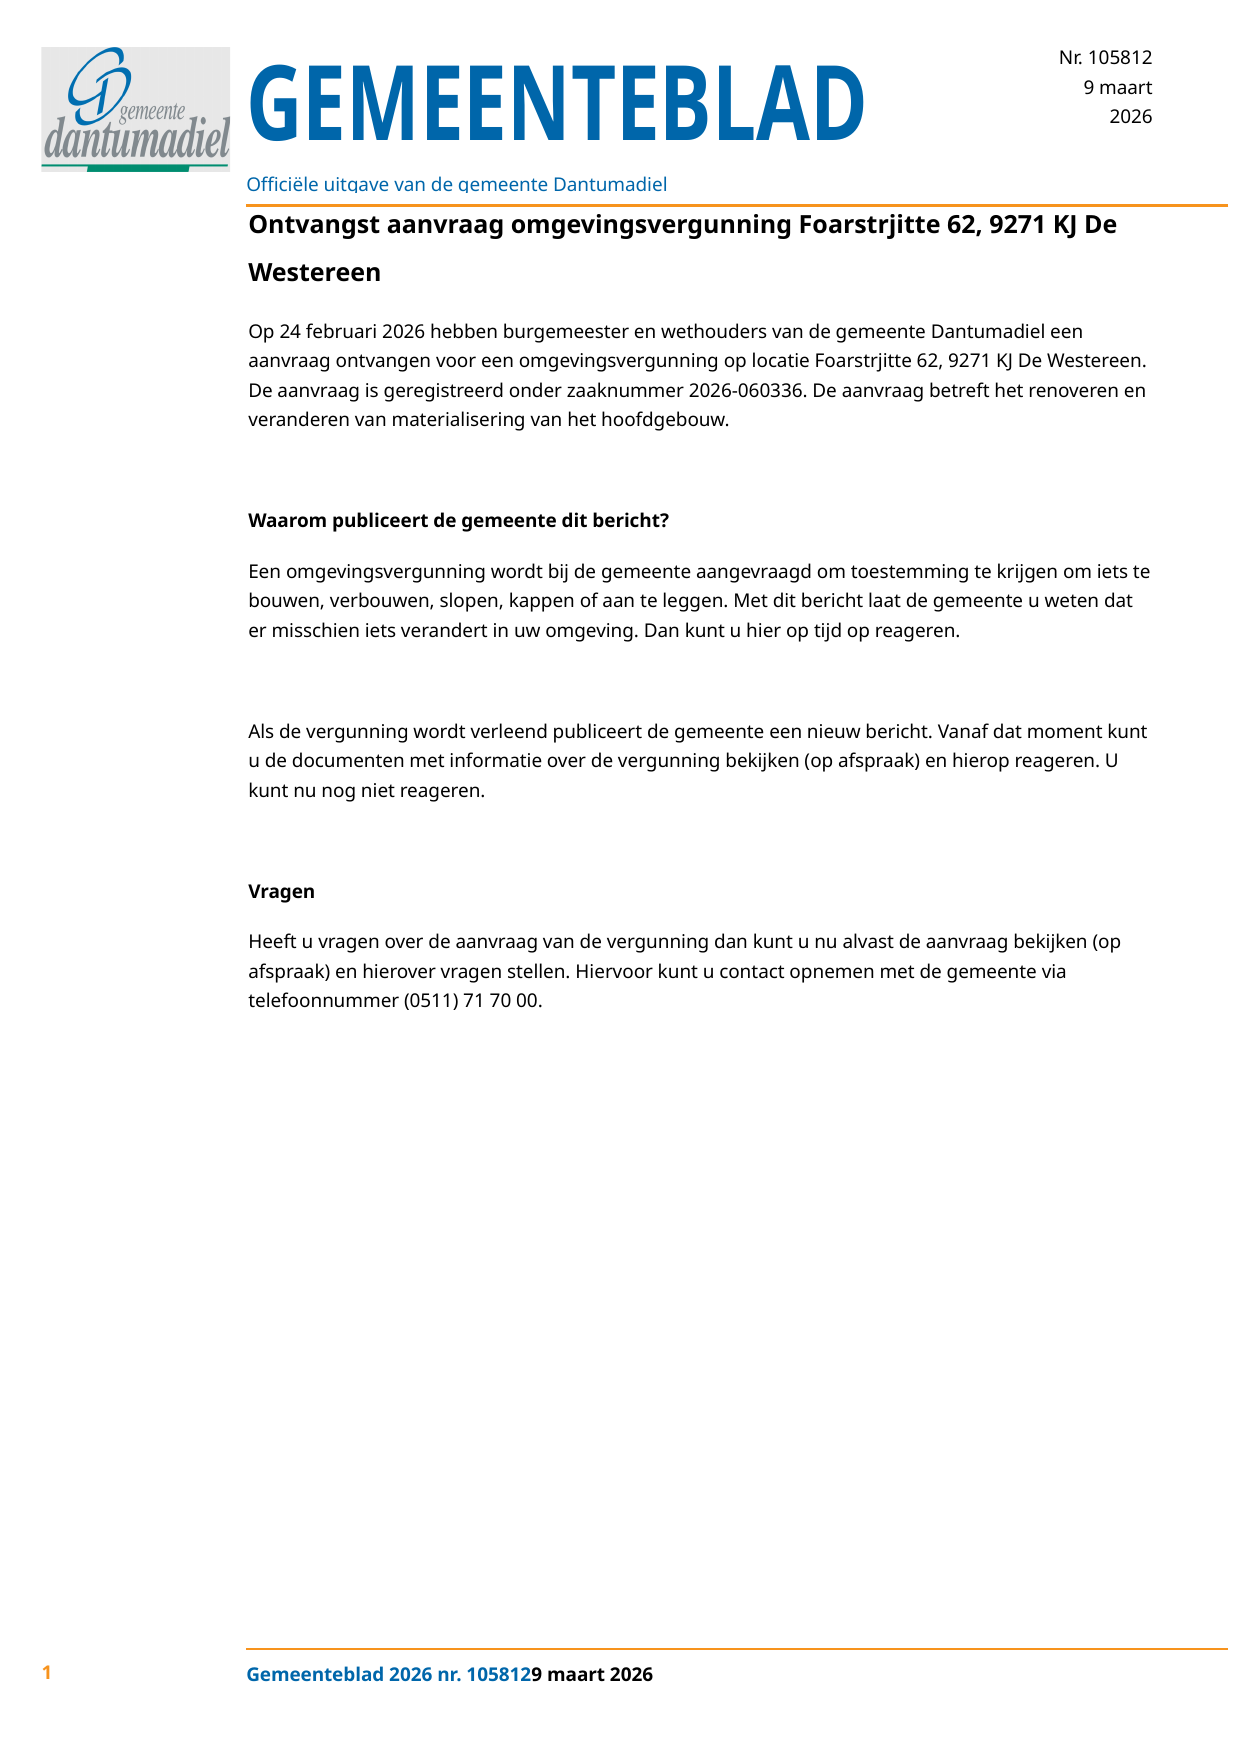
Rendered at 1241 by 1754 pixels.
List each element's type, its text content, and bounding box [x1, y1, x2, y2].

text Waarom publiceert de gemeente dit bericht? [248, 507, 1152, 533]
text Op 24 februari 2026 hebben burgemeester en wethouders van de gemeente Dantumadiel een aanvraag ontvangen voor een omgevingsvergunning op locatie Foarstrjitte 62, 9271 KJ De Westereen. De aanvraag is geregistreerd onder zaaknummer 2026-060336. De aanvraag betreft het renoveren en veranderen van materialisering van het hoofdgebouw. [248, 318, 1152, 432]
picture [41, 47, 231, 172]
text Een omgevingsvergunning wordt bij de gemeente aangevraagd om toestemming te krijgen om iets te bouwen, verbouwen, slopen, kappen of aan te leggen. Met dit bericht laat de gemeente u weten dat er misschien iets verandert in uw omgeving. Dan kunt u hier op tijd op reageren. [248, 558, 1152, 643]
text Heeft u vragen over de aanvraag van de vergunning dan kunt u nu alvast de aanvraag bekijken (op afspraak) en hierover vragen stellen. Hiervoor kunt u contact opnemen met de gemeente via telefoonnummer (0511) 71 70 00. [248, 928, 1152, 1013]
text Vragen [248, 878, 1152, 904]
text Als de vergunning wordt verleend publiceert de gemeente een nieuw bericht. Vanaf dat moment kunt u de documenten met informatie over de vergunning bekijken (op afspraak) en hierop reageren. U kunt nu nog niet reageren. [248, 718, 1152, 803]
text Ontvangst aanvraag omgevingsvergunning Foarstrjitte 62, 9271 KJ De Westereen [248, 207, 1152, 288]
